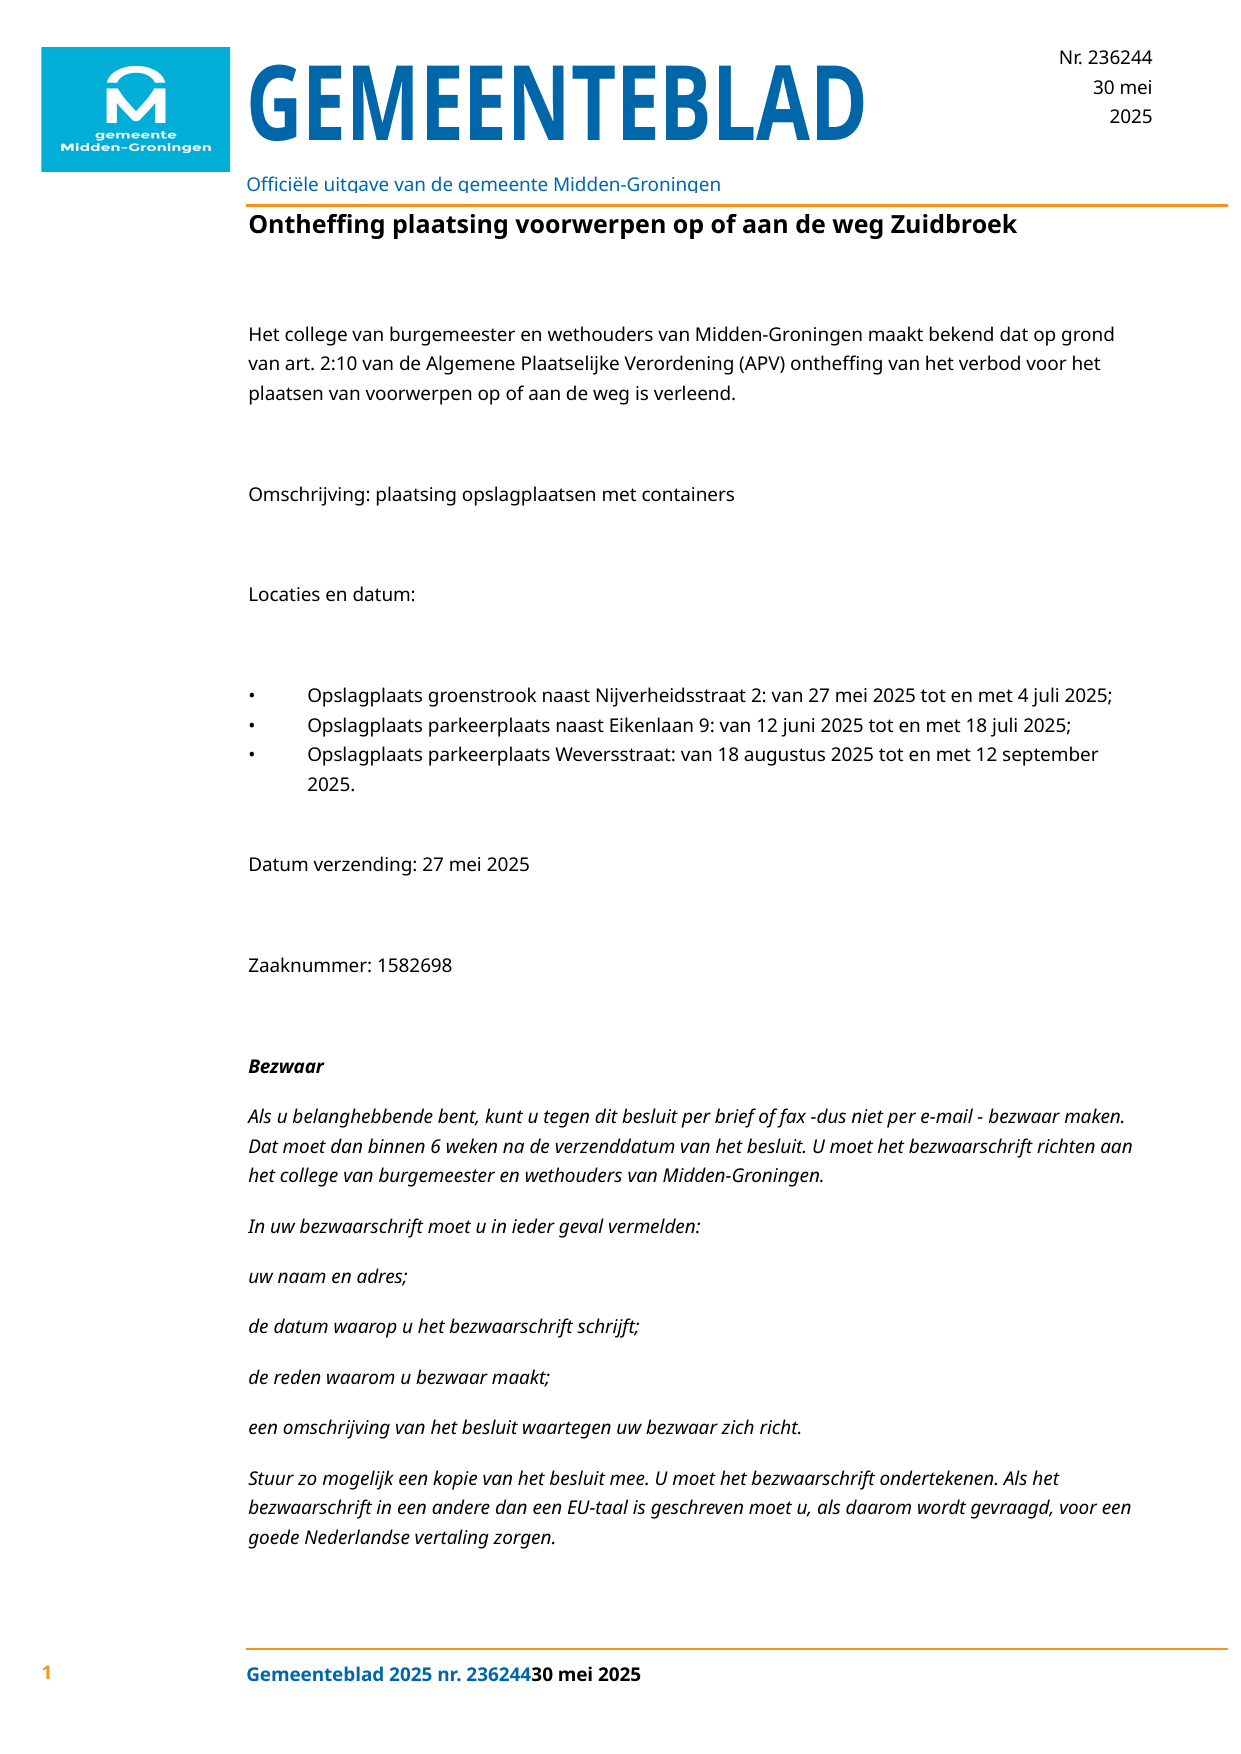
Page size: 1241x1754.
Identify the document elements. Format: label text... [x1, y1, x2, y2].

text Datum verzending: 27 mei 2025 [248, 851, 1152, 877]
text Het college van burgemeester en wethouders van Midden-Groningen maakt bekend dat op grond van art. 2:10 van de Algemene Plaatselijke Verordening (APV) ontheffing van het verbod voor het plaatsen van voorwerpen op of aan de weg is verleend. [248, 321, 1152, 406]
picture [107, 89, 165, 122]
picture [184, 146, 190, 153]
list Opslagplaats parkeerplaats naast Eikenlaan 9: van 12 juni 2025 tot en met 18 juli 2025; [248, 712, 1152, 738]
text In uw bezwaarschrift moet u in ieder geval vermelden: [248, 1213, 1152, 1238]
text Als u belanghebbende bent, kunt u tegen dit besluit per brief of fax -dus niet per e-mail - bezwaar maken. Dat moet dan binnen 6 weken na de verzenddatum van het besluit. U moet het bezwaarschrift richten aan het college van burgemeester en wethouders van Midden-Groningen. [248, 1103, 1152, 1188]
text Bezwaar [248, 1053, 1152, 1078]
text Omschrijving: plaatsing opslagplaatsen met containers [248, 481, 1152, 506]
list Opslagplaats groenstrook naast Nijverheidsstraat 2: van 27 mei 2025 tot en met 4 juli 2025; [248, 682, 1152, 708]
picture [108, 66, 164, 82]
text Stuur zo mogelijk een kopie van het besluit mee. U moet het bezwaarschrift ondertekenen. Als het bezwaarschrift in een andere dan een EU-taal is geschreven moet u, als daarom wordt gevraagd, voor een goede Nederlandse vertaling zorgen. [248, 1465, 1152, 1550]
text de datum waarop u het bezwaarschrift schrijft; [248, 1314, 1152, 1339]
text uw naam en adres; [248, 1263, 1152, 1289]
text Ontheffing plaatsing voorwerpen op of aan de weg Zuidbroek [248, 207, 1152, 241]
text de reden waarom u bezwaar maakt; [248, 1364, 1152, 1390]
text Zaaknummer: 1582698 [248, 952, 1152, 978]
list Opslagplaats parkeerplaats Weversstraat: van 18 augustus 2025 tot en met 12 september 2025. [248, 742, 1152, 797]
text Locaties en datum: [248, 582, 1152, 607]
text een omschrijving van het besluit waartegen uw bezwaar zich richt. [248, 1414, 1152, 1440]
